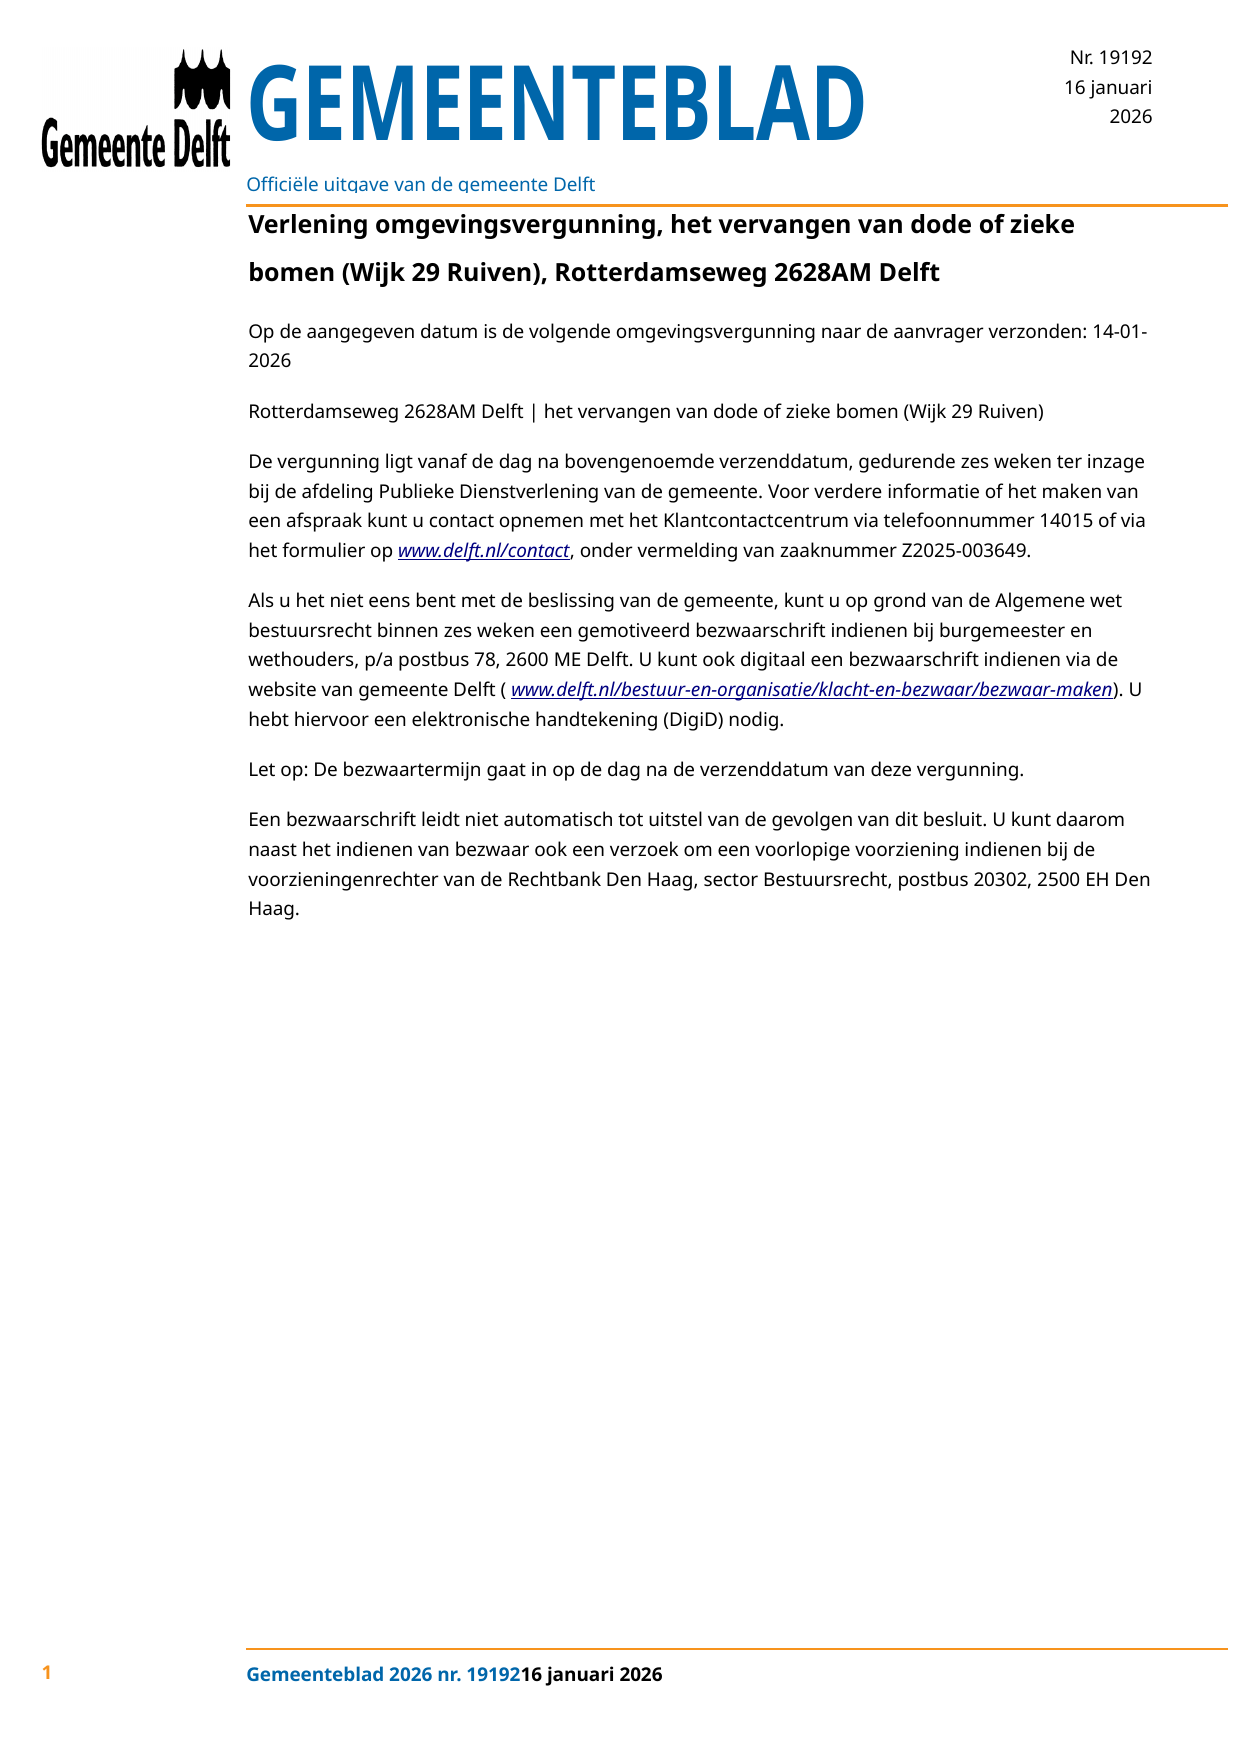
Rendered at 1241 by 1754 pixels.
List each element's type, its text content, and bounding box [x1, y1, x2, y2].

picture [41, 47, 231, 172]
text Op de aangegeven datum is de volgende omgevingsvergunning naar de aanvrager verzonden: 14-01-2026 [248, 318, 1152, 373]
text Als u het niet eens bent met de beslissing van de gemeente, kunt u op grond van de Algemene wet bestuursrecht binnen zes weken een gemotiveerd bezwaarschrift indienen bij burgemeester en wethouders, p/a postbus 78, 2600 ME Delft. U kunt ook digitaal een bezwaarschrift indienen via de website van gemeente Delft ( www.delft.nl/bestuur-en-organisatie/klacht-en-bezwaar/bezwaar-maken). U hebt hiervoor een elektronische handtekening (DigiD) nodig. [248, 587, 1152, 732]
text Let op: De bezwaartermijn gaat in op de dag na de verzenddatum van deze vergunning. [248, 756, 1152, 782]
text Rotterdamseweg 2628AM Delft | het vervangen van dode of zieke bomen (Wijk 29 Ruiven) [248, 398, 1152, 424]
text De vergunning ligt vanaf de dag na bovengenoemde verzenddatum, gedurende zes weken ter inzage bij de afdeling Publieke Dienstverlening van de gemeente. Voor verdere informatie of het maken van een afspraak kunt u contact opnemen met het Klantcontactcentrum via telefoonnummer 14015 of via het formulier op www.delft.nl/contact, onder vermelding van zaaknummer Z2025-003649. [248, 448, 1152, 563]
text Verlening omgevingsvergunning, het vervangen van dode of zieke bomen (Wijk 29 Ruiven), Rotterdamseweg 2628AM Delft [248, 207, 1152, 288]
text Een bezwaarschrift leidt niet automatisch tot uitstel van de gevolgen van dit besluit. U kunt daarom naast het indienen van bezwaar ook een verzoek om een voorlopige voorziening indienen bij de voorzieningenrechter van de Rechtbank Den Haag, sector Bestuursrecht, postbus 20302, 2500 EH Den Haag. [248, 807, 1152, 921]
